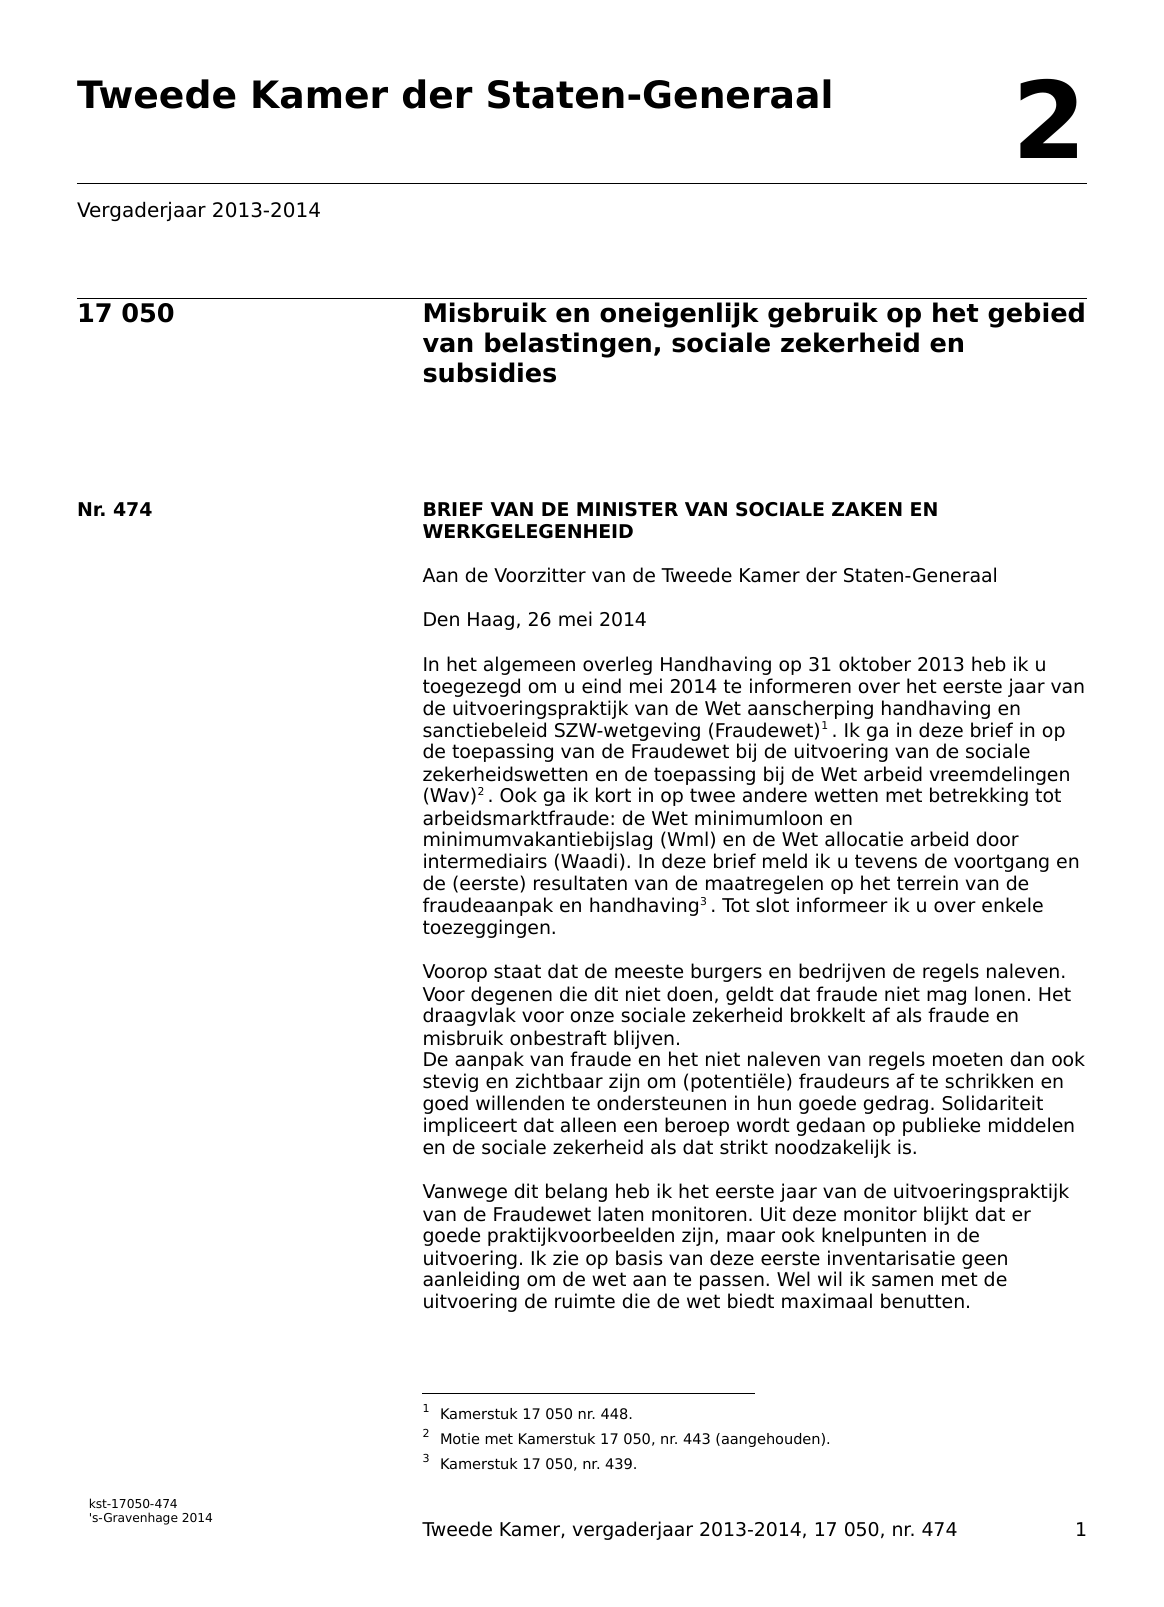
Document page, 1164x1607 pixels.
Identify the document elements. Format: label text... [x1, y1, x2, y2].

text Aan de Voorzitter van de Tweede Kamer der Staten-Generaal [422, 565, 1087, 587]
table_cell Vergaderjaar 2013-2014 [77, 184, 1087, 298]
table_header Tweede Kamer der Staten-Generaal [77, 59, 886, 183]
subtitle 17 050 Misbruik en oneigenlijk gebruik op het gebied van belastingen, sociale zekerheid en subsidies [77, 299, 1087, 388]
text Motie met Kamerstuk 17 050, nr. 443 (aangehouden). [422, 1427, 1087, 1449]
text Kamerstuk 17 050 nr. 448. [422, 1402, 1087, 1424]
table_header 2 [886, 59, 1087, 183]
subtitle Nr. 474 BRIEF VAN DE MINISTER VAN SOCIALE ZAKEN EN WERKGELEGENHEID [77, 499, 1087, 543]
text Den Haag, 26 mei 2014 [422, 609, 1087, 631]
text kst-17050-474 [88, 1497, 323, 1511]
text Kamerstuk 17 050, nr. 439. [422, 1452, 1087, 1474]
text Voorop staat dat de meeste burgers en bedrijven de regels naleven. Voor degenen die dit niet doen, geldt dat fraude niet mag lonen. Het draagvlak voor onze sociale zekerheid brokkelt af als fraude en misbruik onbestraft blijven. [422, 961, 1087, 1049]
text 's-Gravenhage 2014 [88, 1511, 323, 1525]
text De aanpak van fraude en het niet naleven van regels moeten dan ook stevig en zichtbaar zijn om (potentiële) fraudeurs af te schrikken en goed willenden te ondersteunen in hun goede gedrag. Solidariteit impliceert dat alleen een beroep wordt gedaan op publieke middelen en de sociale zekerheid als dat strikt noodzakelijk is. [422, 1049, 1087, 1159]
text In het algemeen overleg Handhaving op 31 oktober 2013 heb ik u toegezegd om u eind mei 2014 te informeren over het eerste jaar van de uitvoeringspraktijk van de Wet aanscherping handhaving en sanctiebeleid SZW-wetgeving (Fraudewet). Ik ga in deze brief in op de toepassing van de Fraudewet bij de uitvoering van de sociale zekerheidswetten en de toepassing bij de Wet arbeid vreemdelingen (Wav). Ook ga ik kort in op twee andere wetten met betrekking tot arbeidsmarktfraude: de Wet minimumloon en minimumvakantiebijslag (Wml) en de Wet allocatie arbeid door intermediairs (Waadi). In deze brief meld ik u tevens de voortgang en de (eerste) resultaten van de maatregelen op het terrein van de fraudeaanpak en handhaving. Tot slot informeer ik u over enkele toezeggingen. [422, 653, 1087, 939]
text Vanwege dit belang heb ik het eerste jaar van de uitvoeringspraktijk van de Fraudewet laten monitoren. Uit deze monitor blijkt dat er goede praktijkvoorbeelden zijn, maar ook knelpunten in de uitvoering. Ik zie op basis van deze eerste inventarisatie geen aanleiding om de wet aan te passen. Wel wil ik samen met de uitvoering de ruimte die de wet biedt maximaal benutten. [422, 1181, 1087, 1313]
